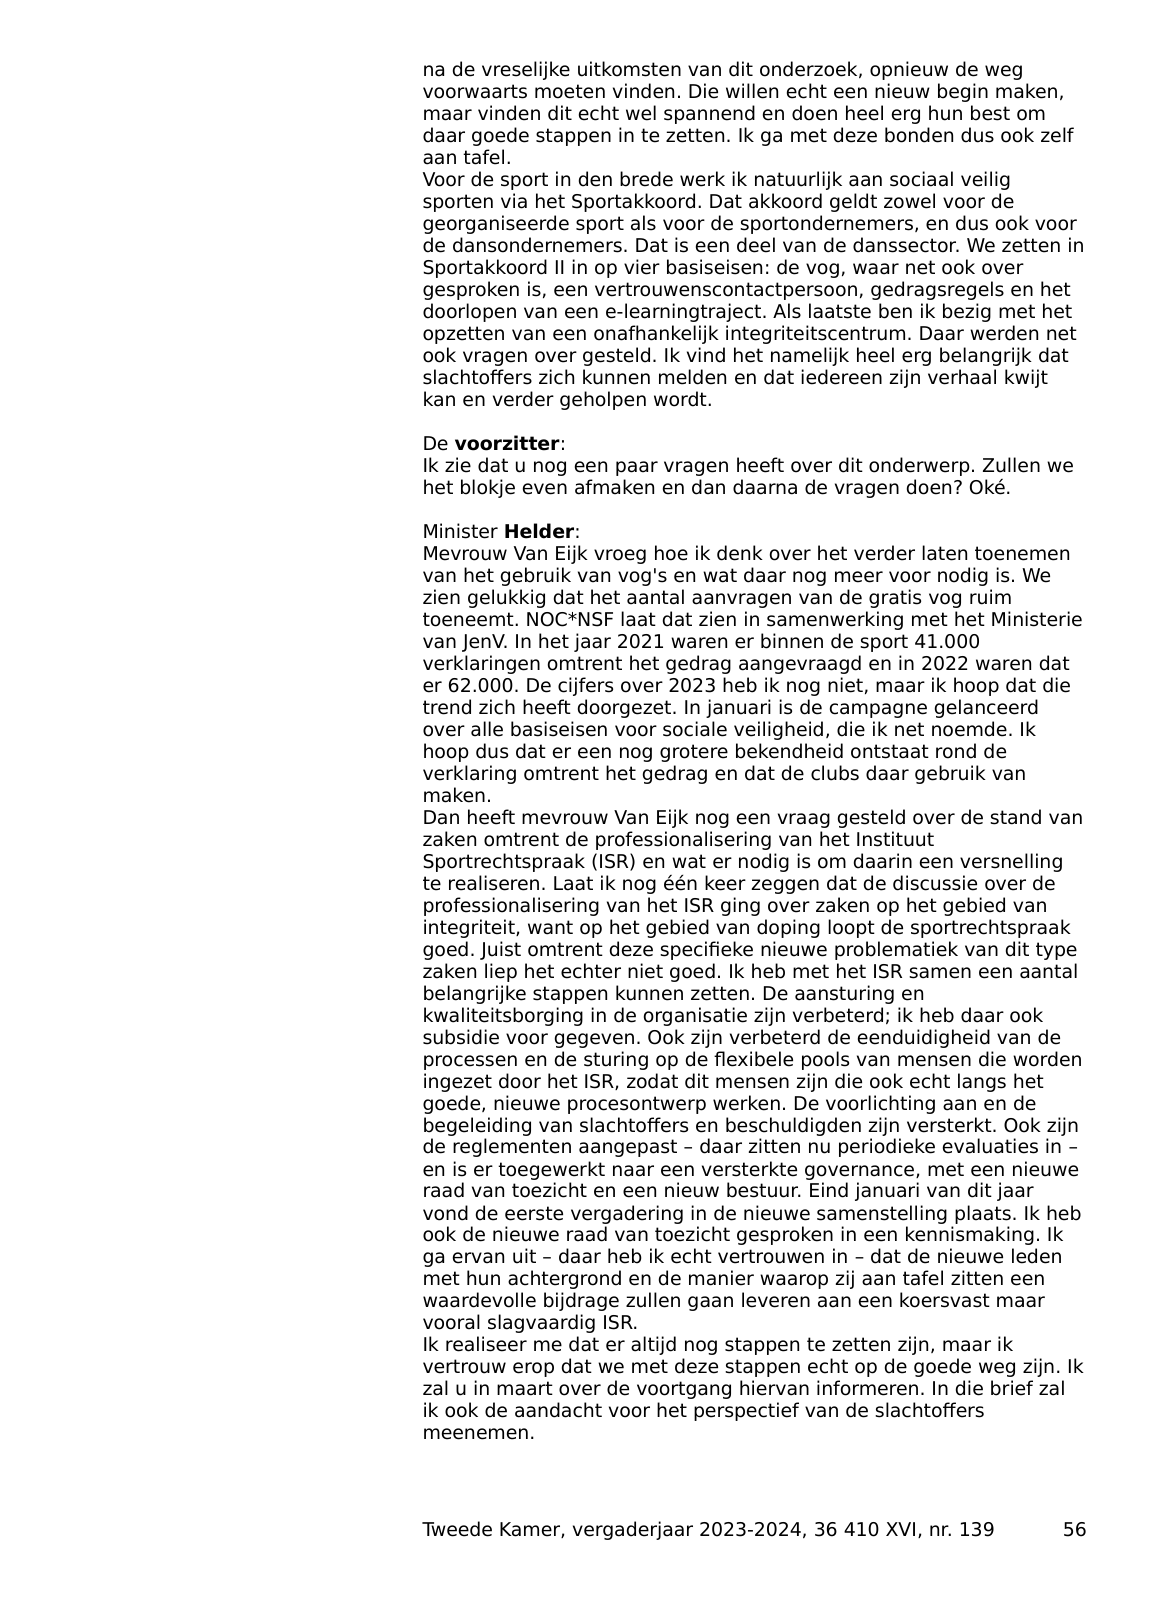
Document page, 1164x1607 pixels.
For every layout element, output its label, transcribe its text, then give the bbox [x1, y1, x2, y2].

text Mevrouw Van Eijk vroeg hoe ik denk over het verder laten toenemen van het gebruik van vog's en wat daar nog meer voor nodig is. We zien gelukkig dat het aantal aanvragen van de gratis vog ruim toeneemt. NOC*NSF laat dat zien in samenwerking met het Ministerie van JenV. In het jaar 2021 waren er binnen de sport 41.000 verklaringen omtrent het gedrag aangevraagd en in 2022 waren dat er 62.000. De cijfers over 2023 heb ik nog niet, maar ik hoop dat die trend zich heeft doorgezet. In januari is de campagne gelanceerd over alle basiseisen voor sociale veiligheid, die ik net noemde. Ik hoop dus dat er een nog grotere bekendheid ontstaat rond de verklaring omtrent het gedrag en dat de clubs daar gebruik van maken. [422, 543, 1087, 807]
text De voorzitter: [422, 433, 1087, 455]
text Minister Helder: [422, 521, 1087, 543]
text na de vreselijke uitkomsten van dit onderzoek, opnieuw de weg voorwaarts moeten vinden. Die willen echt een nieuw begin maken, maar vinden dit echt wel spannend en doen heel erg hun best om daar goede stappen in te zetten. Ik ga met deze bonden dus ook zelf aan tafel. [422, 59, 1087, 169]
text Ik realiseer me dat er altijd nog stappen te zetten zijn, maar ik vertrouw erop dat we met deze stappen echt op de goede weg zijn. Ik zal u in maart over de voortgang hiervan informeren. In die brief zal ik ook de aandacht voor het perspectief van de slachtoffers meenemen. [422, 1334, 1087, 1444]
text Ik zie dat u nog een paar vragen heeft over dit onderwerp. Zullen we het blokje even afmaken en dan daarna de vragen doen? Oké. [422, 455, 1087, 499]
text Voor de sport in den brede werk ik natuurlijk aan sociaal veilig sporten via het Sportakkoord. Dat akkoord geldt zowel voor de georganiseerde sport als voor de sportondernemers, en dus ook voor de dansondernemers. Dat is een deel van de danssector. We zetten in Sportakkoord II in op vier basiseisen: de vog, waar net ook over gesproken is, een vertrouwenscontactpersoon, gedragsregels en het doorlopen van een e-learningtraject. Als laatste ben ik bezig met het opzetten van een onafhankelijk integriteitscentrum. Daar werden net ook vragen over gesteld. Ik vind het namelijk heel erg belangrijk dat slachtoffers zich kunnen melden en dat iedereen zijn verhaal kwijt kan en verder geholpen wordt. [422, 169, 1087, 411]
text Dan heeft mevrouw Van Eijk nog een vraag gesteld over de stand van zaken omtrent de professionalisering van het Instituut Sportrechtspraak (ISR) en wat er nodig is om daarin een versnelling te realiseren. Laat ik nog één keer zeggen dat de discussie over de professionalisering van het ISR ging over zaken op het gebied van integriteit, want op het gebied van doping loopt de sportrechtspraak goed. Juist omtrent deze specifieke nieuwe problematiek van dit type zaken liep het echter niet goed. Ik heb met het ISR samen een aantal belangrijke stappen kunnen zetten. De aansturing en kwaliteitsborging in de organisatie zijn verbeterd; ik heb daar ook subsidie voor gegeven. Ook zijn verbeterd de eenduidigheid van de processen en de sturing op de flexibele pools van mensen die worden ingezet door het ISR, zodat dit mensen zijn die ook echt langs het goede, nieuwe procesontwerp werken. De voorlichting aan en de begeleiding van slachtoffers en beschuldigden zijn versterkt. Ook zijn de reglementen aangepast – daar zitten nu periodieke evaluaties in – en is er toegewerkt naar een versterkte governance, met een nieuwe raad van toezicht en een nieuw bestuur. Eind januari van dit jaar vond de eerste vergadering in de nieuwe samenstelling plaats. Ik heb ook de nieuwe raad van toezicht gesproken in een kennismaking. Ik ga ervan uit – daar heb ik echt vertrouwen in – dat de nieuwe leden met hun achtergrond en de manier waarop zij aan tafel zitten een waardevolle bijdrage zullen gaan leveren aan een koersvast maar vooral slagvaardig ISR. [422, 807, 1087, 1334]
